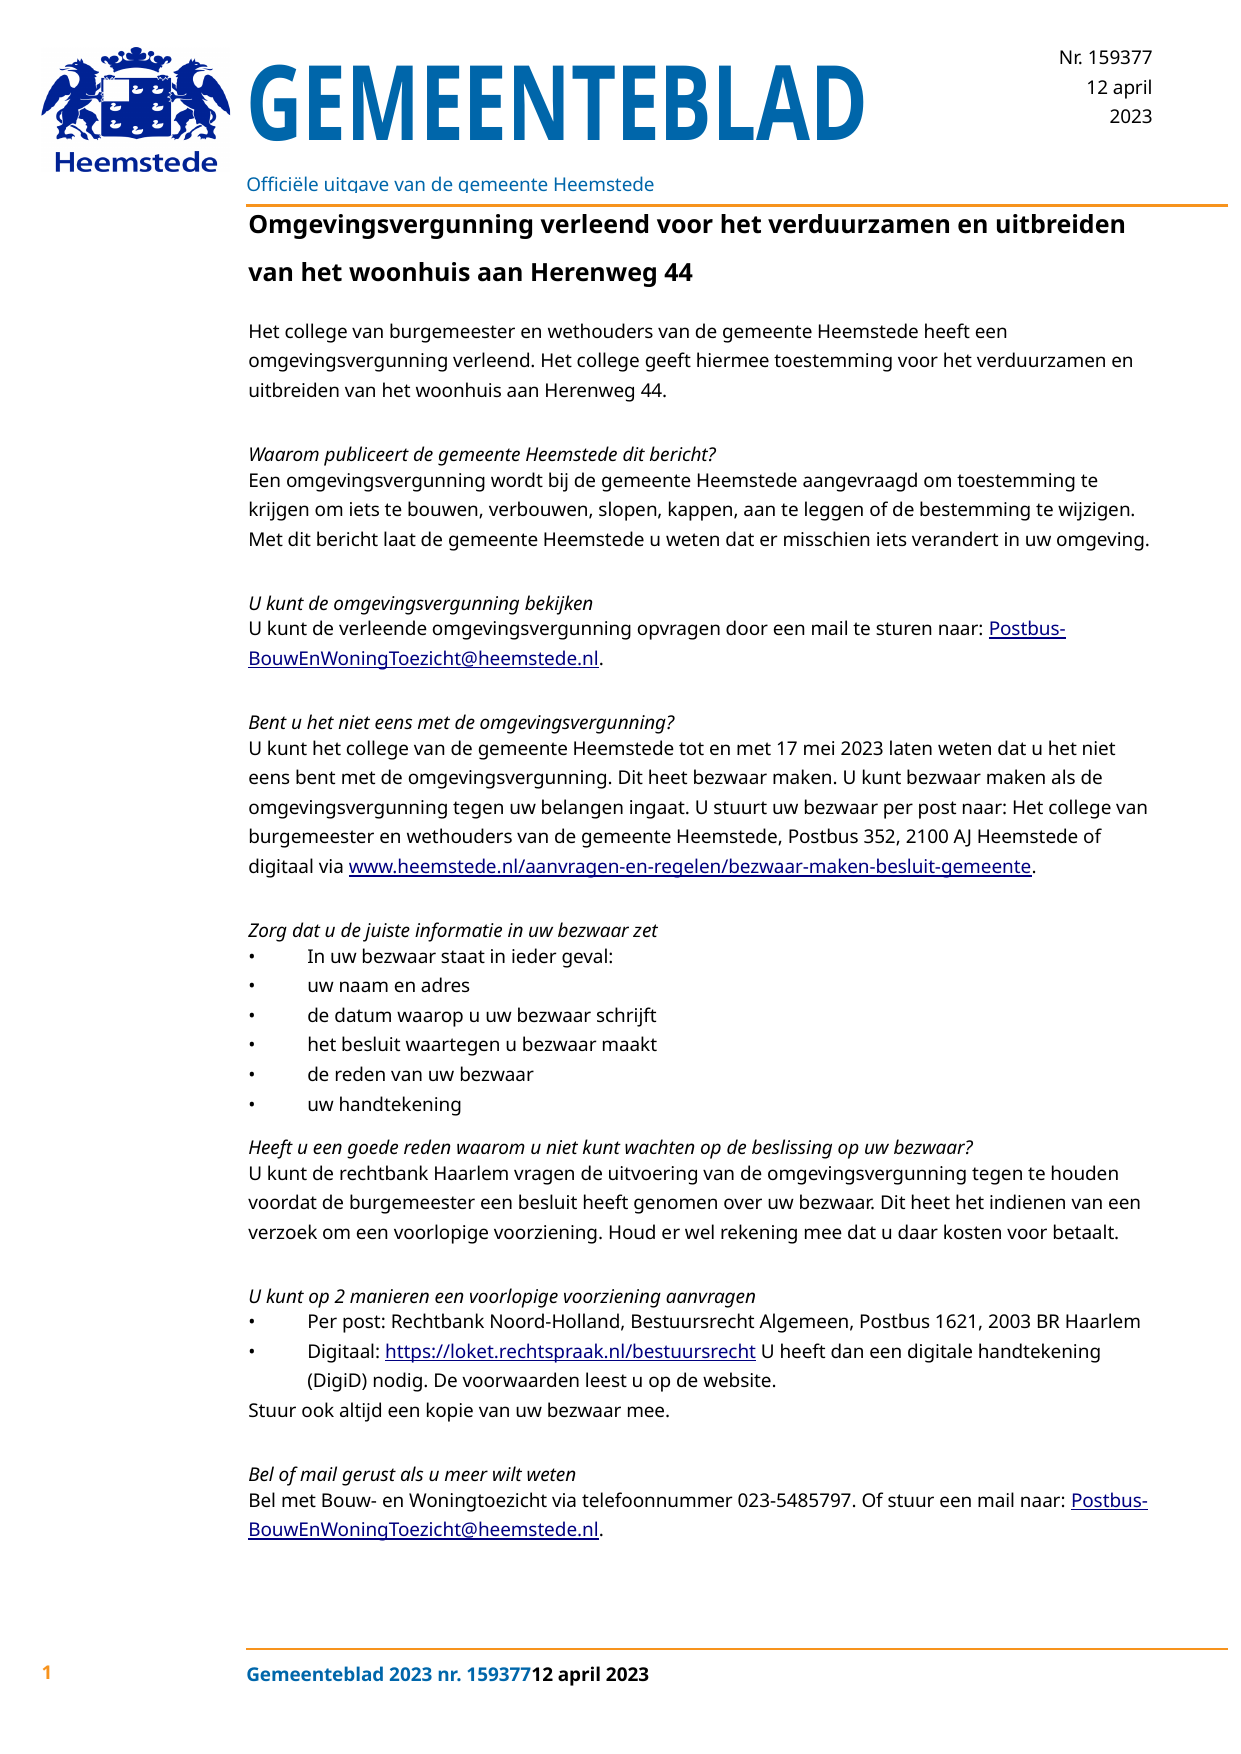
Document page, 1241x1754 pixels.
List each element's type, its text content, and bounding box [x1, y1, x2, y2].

text U kunt de verleende omgevingsvergunning opvragen door een mail te sturen naar: Postbus-BouwEnWoningToezicht@heemstede.nl. [248, 616, 1152, 671]
list het besluit waartegen u bezwaar maakt [248, 1032, 1152, 1057]
text Heeft u een goede reden waarom u niet kunt wachten op de beslissing op uw bezwaar? [248, 1134, 1152, 1160]
list uw naam en adres [248, 972, 1152, 998]
text U kunt het college van de gemeente Heemstede tot en met 17 mei 2023 laten weten dat u het niet eens bent met de omgevingsvergunning. Dit heet bezwaar maken. U kunt bezwaar maken als de omgevingsvergunning tegen uw belangen ingaat. U stuurt uw bezwaar per post naar: Het college van burgemeester en wethouders van de gemeente Heemstede, Postbus 352, 2100 AJ Heemstede of digitaal via www.heemstede.nl/aanvragen-en-regelen/bezwaar-maken-besluit-gemeente. [248, 735, 1152, 879]
text U kunt de omgevingsvergunning bekijken [248, 590, 1152, 616]
picture [41, 47, 231, 172]
text Omgevingsvergunning verleend voor het verduurzamen en uitbreiden van het woonhuis aan Herenweg 44 [248, 207, 1152, 288]
list de datum waarop u uw bezwaar schrijft [248, 1002, 1152, 1028]
text Zorg dat u de juiste informatie in uw bezwaar zet [248, 917, 1152, 943]
text Stuur ook altijd een kopie van uw bezwaar mee. [248, 1397, 1152, 1423]
text Bent u het niet eens met de omgevingsvergunning? [248, 709, 1152, 735]
list Digitaal: https://loket.rechtspraak.nl/bestuursrecht U heeft dan een digitale handtekening (DigiD) nodig. De voorwaarden leest u op de website. [248, 1338, 1152, 1393]
text Het college van burgemeester en wethouders van de gemeente Heemstede heeft een omgevingsvergunning verleend. Het college geeft hiermee toestemming voor het verduurzamen en uitbreiden van het woonhuis aan Herenweg 44. [248, 318, 1152, 403]
text Bel of mail gerust als u meer wilt weten [248, 1461, 1152, 1487]
text Een omgevingsvergunning wordt bij de gemeente Heemstede aangevraagd om toestemming te krijgen om iets te bouwen, verbouwen, slopen, kappen, aan te leggen of de bestemming te wijzigen. Met dit bericht laat de gemeente Heemstede u weten dat er misschien iets verandert in uw omgeving. [248, 467, 1152, 552]
list de reden van uw bezwaar [248, 1061, 1152, 1087]
text U kunt op 2 manieren een voorlopige voorziening aanvragen [248, 1283, 1152, 1308]
text U kunt de rechtbank Haarlem vragen de uitvoering van de omgevingsvergunning tegen te houden voordat de burgemeester een besluit heeft genomen over uw bezwaar. Dit heet het indienen van een verzoek om een voorlopige voorziening. Houd er wel rekening mee dat u daar kosten voor betaalt. [248, 1160, 1152, 1244]
list uw handtekening [248, 1091, 1152, 1117]
list In uw bezwaar staat in ieder geval: [248, 943, 1152, 969]
list Per post: Rechtbank Noord-Holland, Bestuursrecht Algemeen, Postbus 1621, 2003 BR Haarlem [248, 1308, 1152, 1334]
text Waarom publiceert de gemeente Heemstede dit bericht? [248, 441, 1152, 467]
text Bel met Bouw- en Woningtoezicht via telefoonnummer 023-5485797. Of stuur een mail naar: Postbus-BouwEnWoningToezicht@heemstede.nl. [248, 1487, 1152, 1542]
